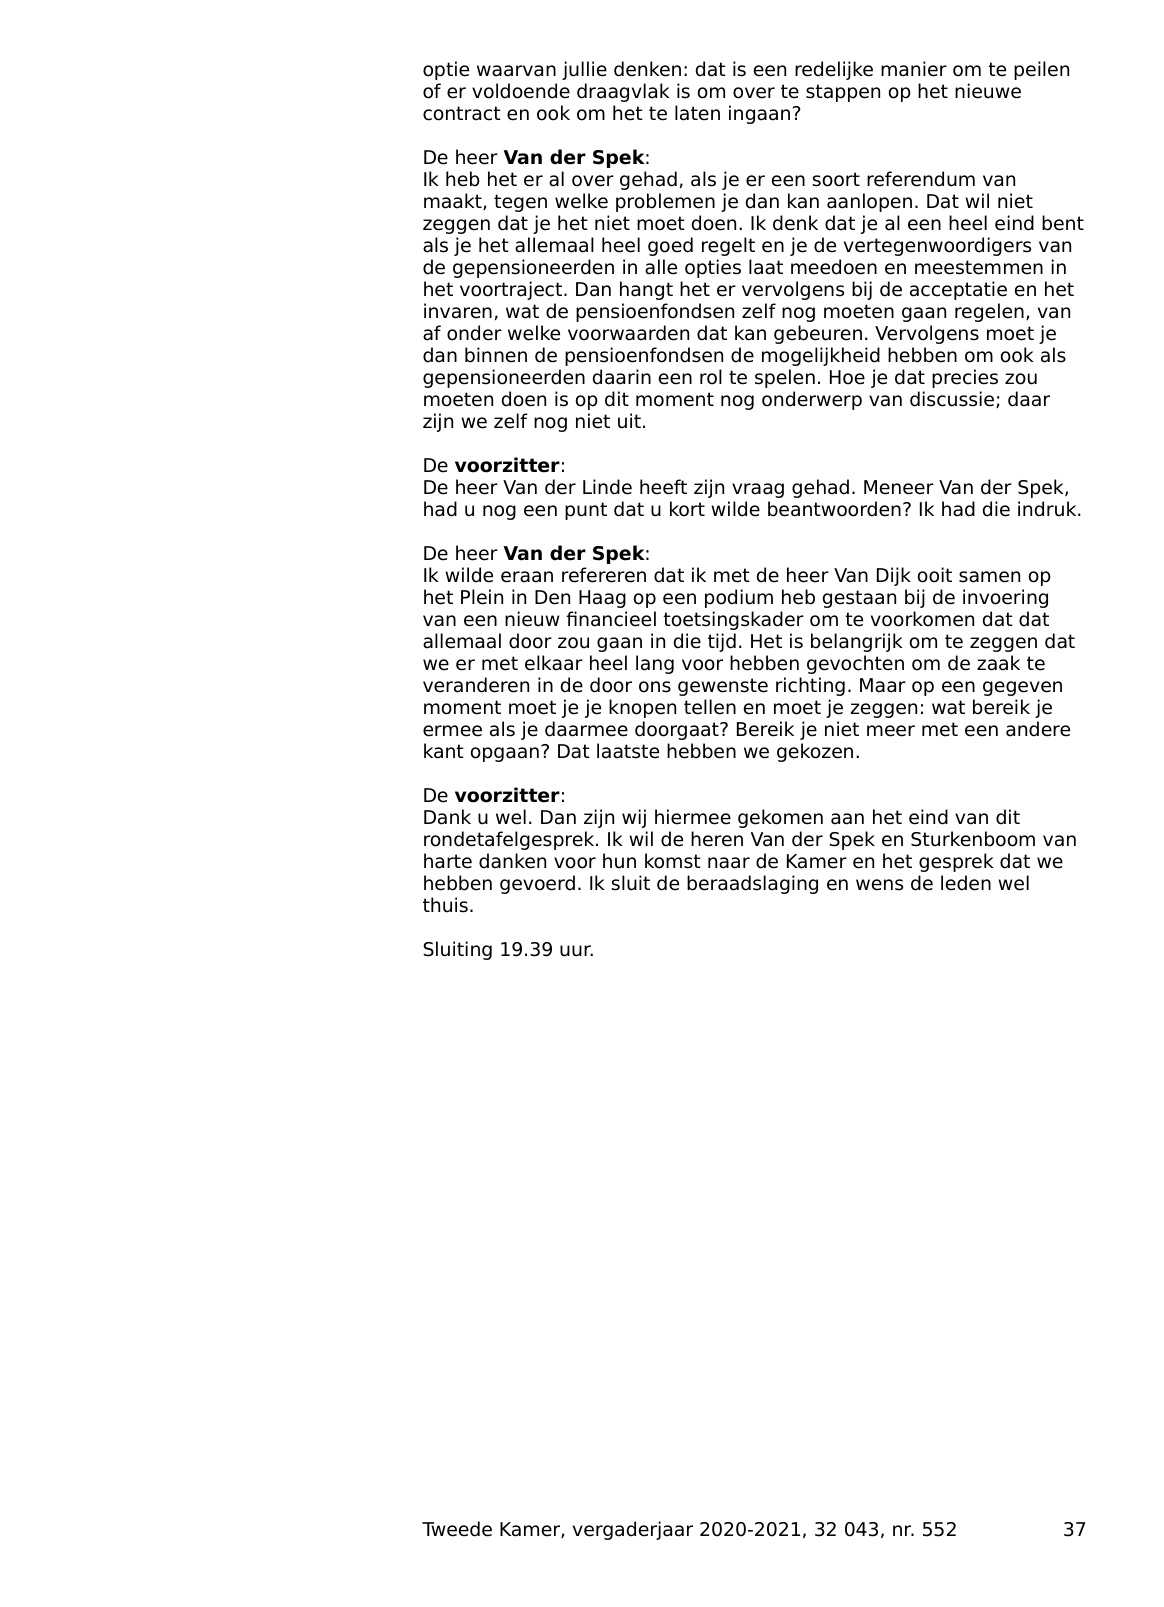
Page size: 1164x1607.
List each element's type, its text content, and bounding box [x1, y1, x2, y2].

text optie waarvan jullie denken: dat is een redelijke manier om te peilen of er voldoende draagvlak is om over te stappen op het nieuwe contract en ook om het te laten ingaan? [422, 59, 1087, 125]
text Sluiting 19.39 uur. [422, 939, 1087, 961]
text Dank u wel. Dan zijn wij hiermee gekomen aan het eind van dit rondetafelgesprek. Ik wil de heren Van der Spek en Sturkenboom van harte danken voor hun komst naar de Kamer en het gesprek dat we hebben gevoerd. Ik sluit de beraadslaging en wens de leden wel thuis. [422, 807, 1087, 917]
text De heer Van der Linde heeft zijn vraag gehad. Meneer Van der Spek, had u nog een punt dat u kort wilde beantwoorden? Ik had die indruk. [422, 477, 1087, 521]
text Ik heb het er al over gehad, als je er een soort referendum van maakt, tegen welke problemen je dan kan aanlopen. Dat wil niet zeggen dat je het niet moet doen. Ik denk dat je al een heel eind bent als je het allemaal heel goed regelt en je de vertegenwoordigers van de gepensioneerden in alle opties laat meedoen en meestemmen in het voortraject. Dan hangt het er vervolgens bij de acceptatie en het invaren, wat de pensioenfondsen zelf nog moeten gaan regelen, van af onder welke voorwaarden dat kan gebeuren. Vervolgens moet je dan binnen de pensioenfondsen de mogelijkheid hebben om ook als gepensioneerden daarin een rol te spelen. Hoe je dat precies zou moeten doen is op dit moment nog onderwerp van discussie; daar zijn we zelf nog niet uit. [422, 169, 1087, 433]
text De heer Van der Spek: [422, 543, 1087, 565]
text De voorzitter: [422, 785, 1087, 807]
text De voorzitter: [422, 455, 1087, 477]
text Ik wilde eraan refereren dat ik met de heer Van Dijk ooit samen op het Plein in Den Haag op een podium heb gestaan bij de invoering van een nieuw financieel toetsingskader om te voorkomen dat dat allemaal door zou gaan in die tijd. Het is belangrijk om te zeggen dat we er met elkaar heel lang voor hebben gevochten om de zaak te veranderen in de door ons gewenste richting. Maar op een gegeven moment moet je je knopen tellen en moet je zeggen: wat bereik je ermee als je daarmee doorgaat? Bereik je niet meer met een andere kant opgaan? Dat laatste hebben we gekozen. [422, 565, 1087, 763]
text De heer Van der Spek: [422, 147, 1087, 169]
